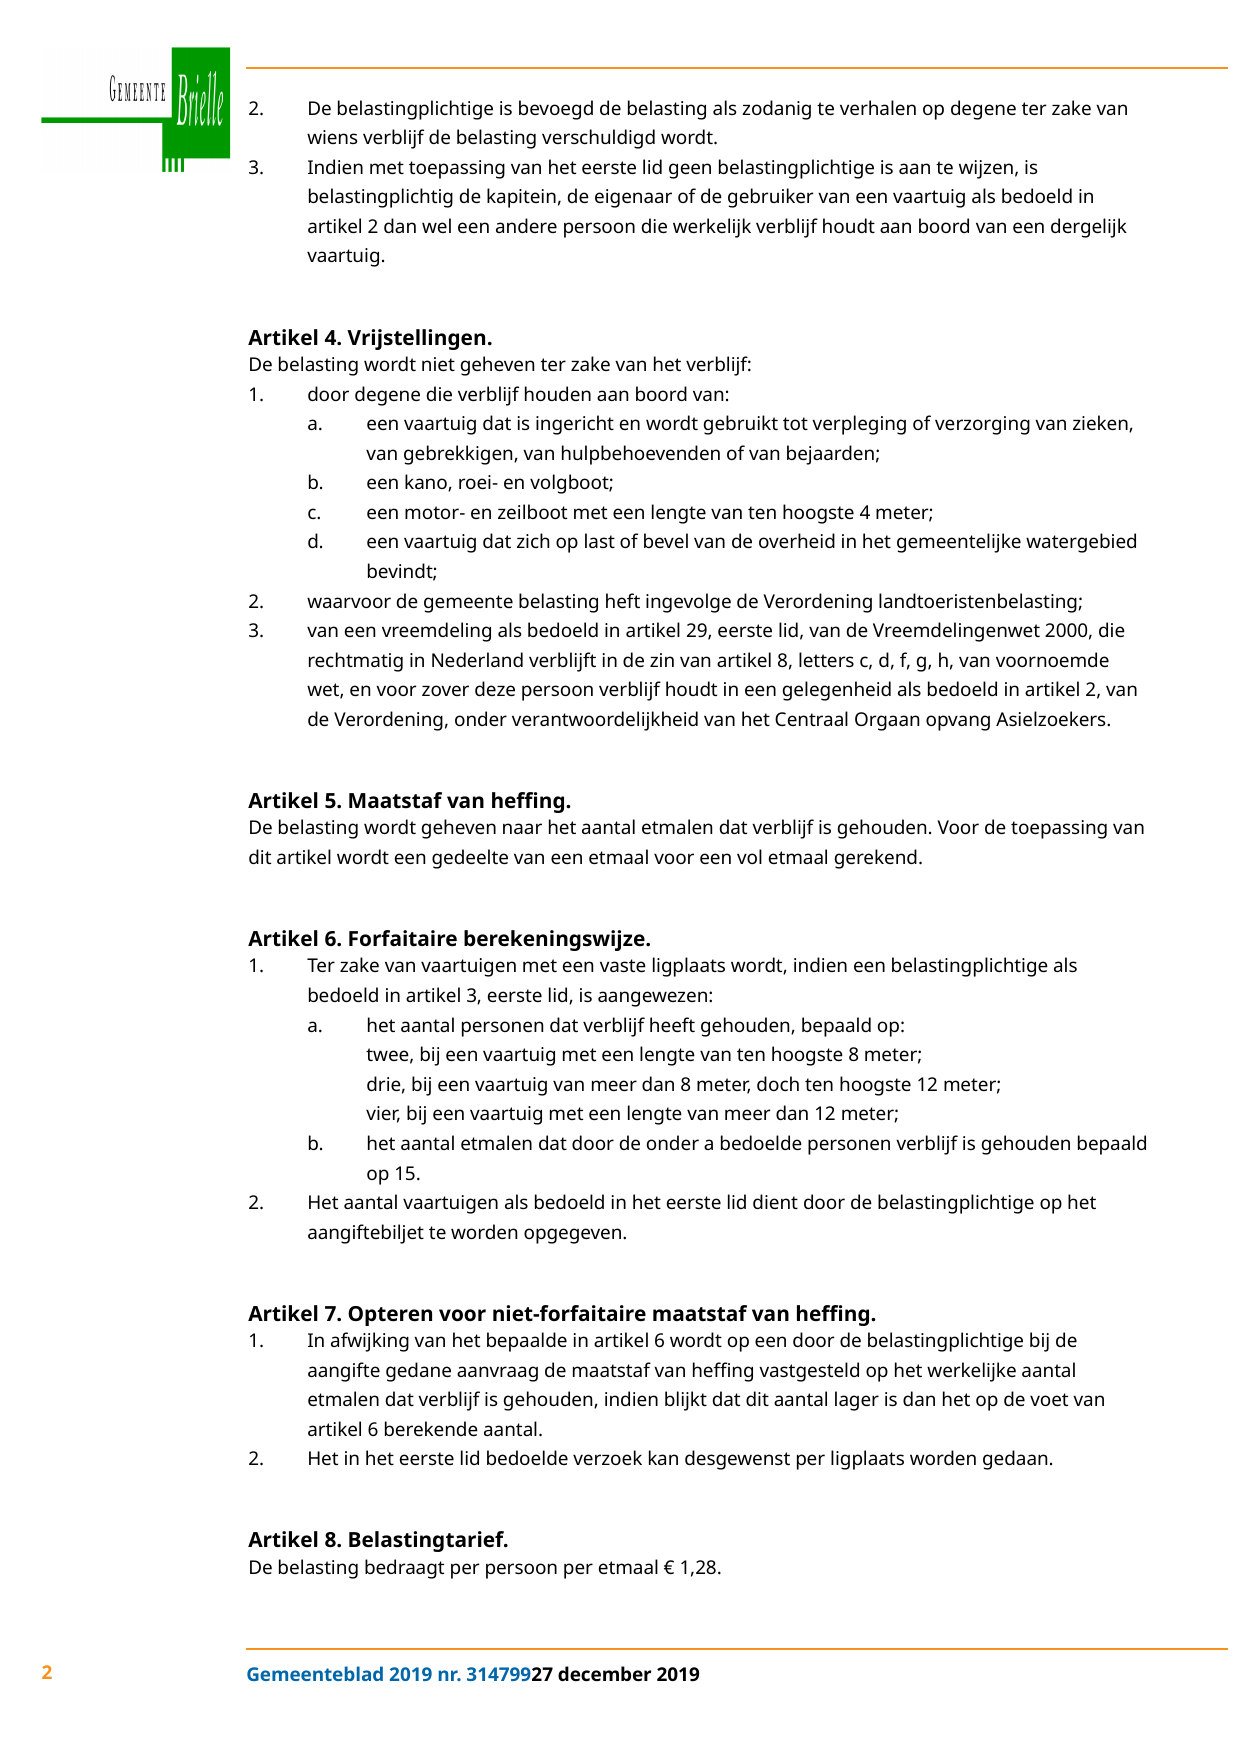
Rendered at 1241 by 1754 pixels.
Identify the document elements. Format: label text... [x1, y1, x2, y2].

text Artikel 8. Belastingtarief. [248, 1526, 1152, 1554]
picture [41, 47, 231, 172]
text Artikel 7. Opteren voor niet-forfaitaire maatstaf van heffing. [248, 1299, 1152, 1327]
list waarvoor de gemeente belasting heft ingevolge de Verordening landtoeristenbelasting; [248, 588, 1152, 613]
list twee, bij een vaartuig met een lengte van ten hoogste 8 meter; [307, 1041, 1152, 1067]
text Artikel 5. Maatstaf van heffing. [248, 786, 1152, 814]
list Het aantal vaartuigen als bedoeld in het eerste lid dient door de belastingplichtige op het aangiftebiljet te worden opgegeven. [248, 1189, 1152, 1244]
list De belastingplichtige is bevoegd de belasting als zodanig te verhalen op degene ter zake van wiens verblijf de belasting verschuldigd wordt. [248, 95, 1152, 150]
list een motor- en zeilboot met een lengte van ten hoogste 4 meter; [307, 499, 1152, 525]
list het aantal personen dat verblijf heeft gehouden, bepaald op: [307, 1012, 1152, 1037]
list door degene die verblijf houden aan boord van: [248, 381, 1152, 406]
text De belasting bedraagt per persoon per etmaal € 1,28. [248, 1554, 1152, 1580]
list het aantal etmalen dat door de onder a bedoelde personen verblijf is gehouden bepaald op 15. [307, 1130, 1152, 1185]
list van een vreemdeling als bedoeld in artikel 29, eerste lid, van de Vreemdelingenwet 2000, die rechtmatig in Nederland verblijft in de zin van artikel 8, letters c, d, f, g, h, van voornoemde wet, en voor zover deze persoon verblijf houdt in een gelegenheid als bedoeld in artikel 2, van de Verordening, onder verantwoordelijkheid van het Centraal Orgaan opvang Asielzoekers. [248, 617, 1152, 732]
text Artikel 4. Vrijstellingen. [248, 323, 1152, 351]
list Het in het eerste lid bedoelde verzoek kan desgewenst per ligplaats worden gedaan. [248, 1446, 1152, 1471]
list drie, bij een vaartuig van meer dan 8 meter, doch ten hoogste 12 meter; [307, 1071, 1152, 1097]
text Artikel 6. Forfaitaire berekeningswijze. [248, 924, 1152, 953]
list een kano, roei- en volgboot; [307, 469, 1152, 495]
list Ter zake van vaartuigen met een vaste ligplaats wordt, indien een belastingplichtige als bedoeld in artikel 3, eerste lid, is aangewezen: [248, 953, 1152, 1008]
list vier, bij een vaartuig met een lengte van meer dan 12 meter; [307, 1101, 1152, 1126]
text De belasting wordt niet geheven ter zake van het verblijf: [248, 351, 1152, 377]
list een vaartuig dat zich op last of bevel van de overheid in het gemeentelijke watergebied bevindt; [307, 529, 1152, 584]
list Indien met toepassing van het eerste lid geen belastingplichtige is aan te wijzen, is belastingplichtig de kapitein, de eigenaar of de gebruiker van een vaartuig als bedoeld in artikel 2 dan wel een andere persoon die werkelijk verblijf houdt aan boord van een dergelijk vaartuig. [248, 154, 1152, 268]
list In afwijking van het bepaalde in artikel 6 wordt op een door de belastingplichtige bij de aangifte gedane aanvraag de maatstaf van heffing vastgesteld op het werkelijke aantal etmalen dat verblijf is gehouden, indien blijkt dat dit aantal lager is dan het op de voet van artikel 6 berekende aantal. [248, 1327, 1152, 1442]
text De belasting wordt geheven naar het aantal etmalen dat verblijf is gehouden. Voor de toepassing van dit artikel wordt een gedeelte van een etmaal voor een vol etmaal gerekend. [248, 814, 1152, 870]
list een vaartuig dat is ingericht en wordt gebruikt tot verpleging of verzorging van zieken, van gebrekkigen, van hulpbehoevenden of van bejaarden; [307, 410, 1152, 466]
